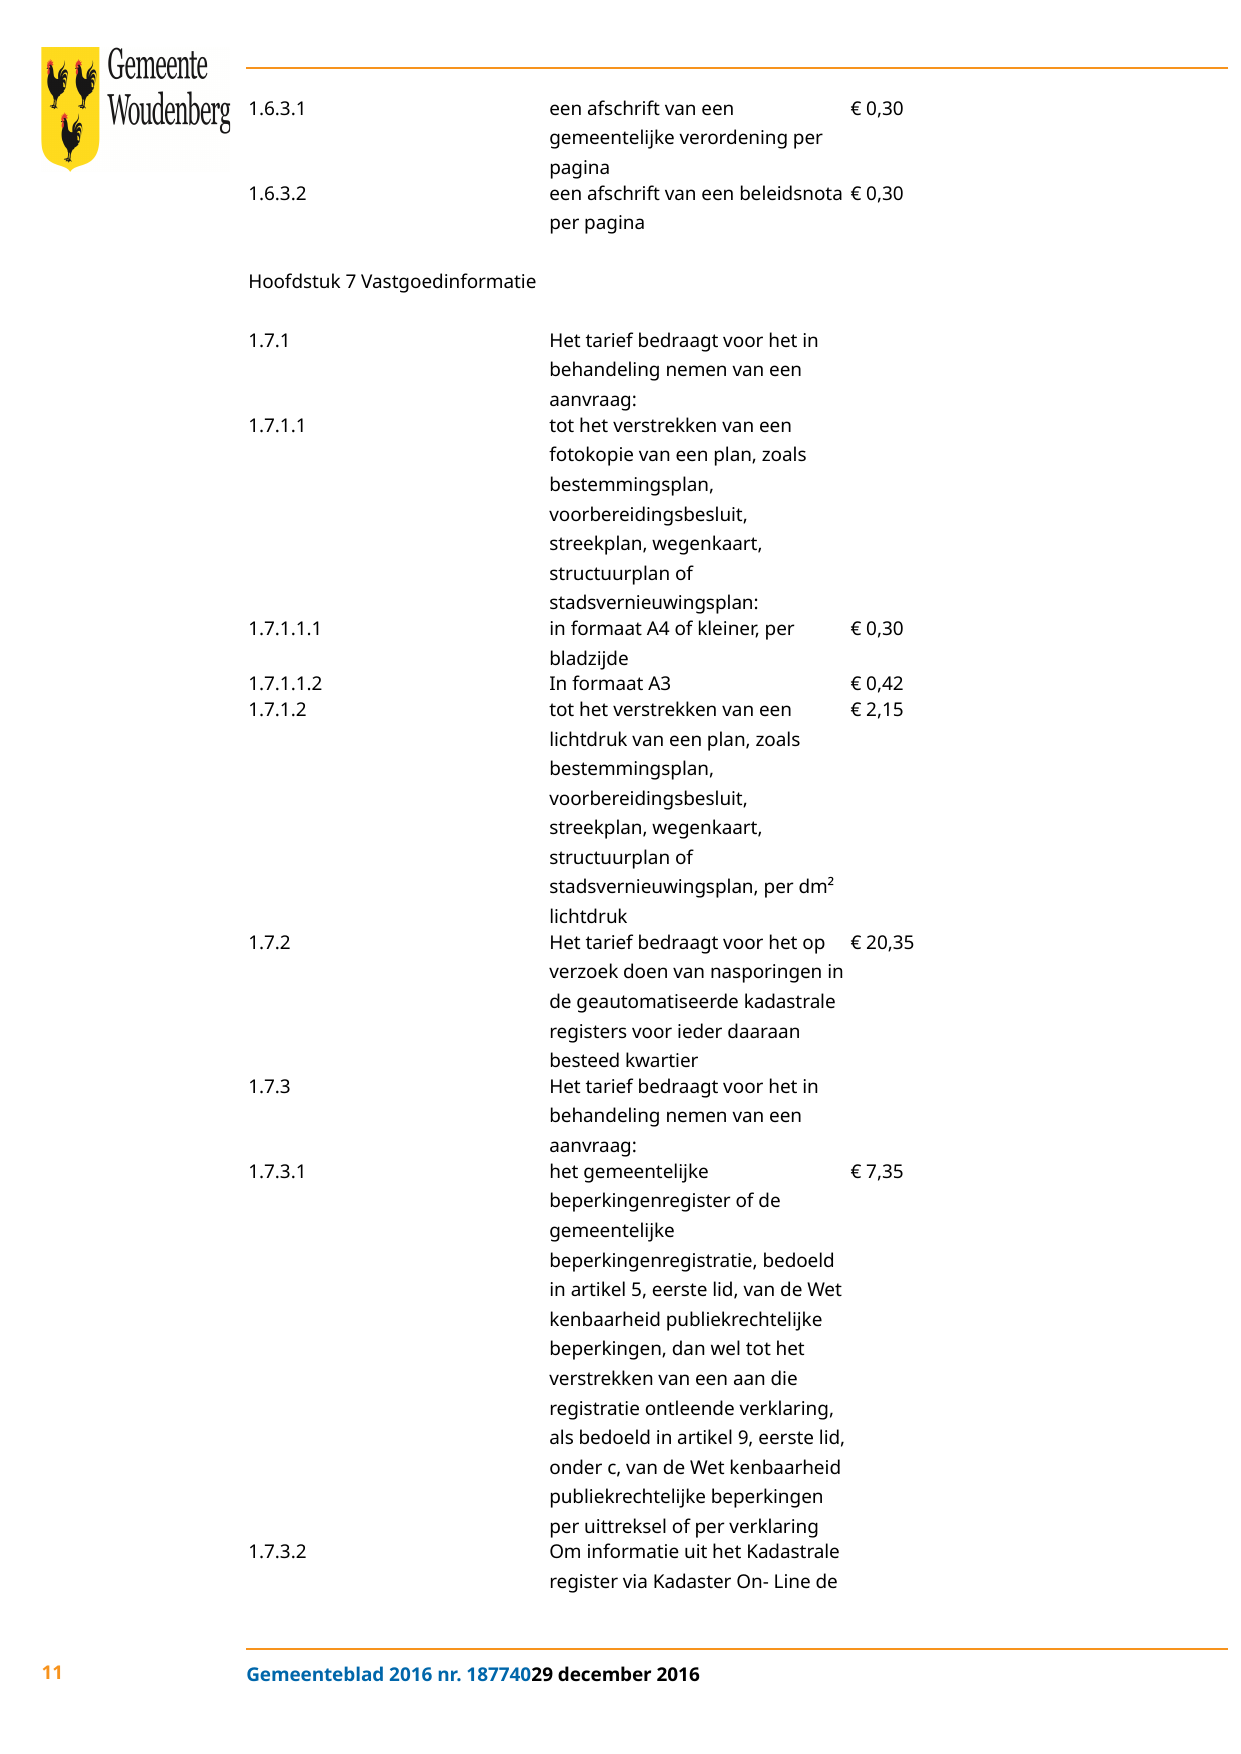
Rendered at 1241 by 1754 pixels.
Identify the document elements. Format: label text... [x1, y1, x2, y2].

table_cell € 0,42 [850, 671, 1152, 696]
table_cell een afschrift van een gemeentelijke verordening per pagina [549, 95, 850, 180]
table_cell een afschrift van een beleidsnota per pagina [549, 180, 850, 235]
table_cell 1.7.1.1.1 [248, 615, 549, 671]
table_cell In formaat A3 [549, 671, 850, 696]
table_cell 1.7.3 [248, 1073, 549, 1158]
table_cell 1.7.1.1 [248, 412, 549, 615]
table_cell in formaat A4 of kleiner, per bladzijde [549, 615, 850, 671]
table_cell € 0,30 [850, 615, 1152, 671]
table_cell € 20,35 [850, 929, 1152, 1073]
table_cell tot het verstrekken van een lichtdruk van een plan, zoals bestemmingsplan, voorbereidingsbesluit, streekplan, wegenkaart, structuurplan of stadsvernieuwingsplan, per dm² lichtdruk [549, 696, 850, 929]
table_cell het gemeentelijke beperkingenregister of de gemeentelijke beperkingenregistratie, bedoeld in artikel 5, eerste lid, van de Wet kenbaarheid publiekrechtelijke beperkingen, dan wel tot het verstrekken van een aan die registratie ontleende verklaring, als bedoeld in artikel 9, eerste lid, onder c, van de Wet kenbaarheid publiekrechtelijke beperkingen per uittreksel of per verklaring [549, 1158, 850, 1539]
table_cell 1.7.1.2 [248, 696, 549, 929]
table_cell 1.7.1.1.2 [248, 671, 549, 696]
table_cell [850, 1539, 1152, 1594]
table_cell 1.7.2 [248, 929, 549, 1073]
table_cell Om informatie uit het Kadastrale register via Kadaster On- Line de [549, 1539, 850, 1594]
table_cell [850, 412, 1152, 615]
table_cell tot het verstrekken van een fotokopie van een plan, zoals bestemmingsplan, voorbereidingsbesluit, streekplan, wegenkaart, structuurplan of stadsvernieuwingsplan: [549, 412, 850, 615]
table_cell € 0,30 [850, 180, 1152, 235]
picture [41, 47, 231, 172]
table_cell 1.6.3.1 [248, 95, 549, 180]
table_cell 1.7.3.2 [248, 1539, 549, 1594]
table_cell € 0,30 [850, 95, 1152, 180]
text Hoofdstuk 7 Vastgoedinformatie [248, 268, 1152, 293]
table_cell [850, 1073, 1152, 1158]
table_header [850, 327, 1152, 412]
table_cell 1.6.3.2 [248, 180, 549, 235]
table_cell Het tarief bedraagt voor het in behandeling nemen van een aanvraag: [549, 1073, 850, 1158]
table_cell € 2,15 [850, 696, 1152, 929]
table_header 1.7.1 [248, 327, 549, 412]
table_cell Het tarief bedraagt voor het op verzoek doen van nasporingen in de geautomatiseerde kadastrale registers voor ieder daaraan besteed kwartier [549, 929, 850, 1073]
table_header Het tarief bedraagt voor het in behandeling nemen van een aanvraag: [549, 327, 850, 412]
table_cell 1.7.3.1 [248, 1158, 549, 1539]
table_cell € 7,35 [850, 1158, 1152, 1539]
